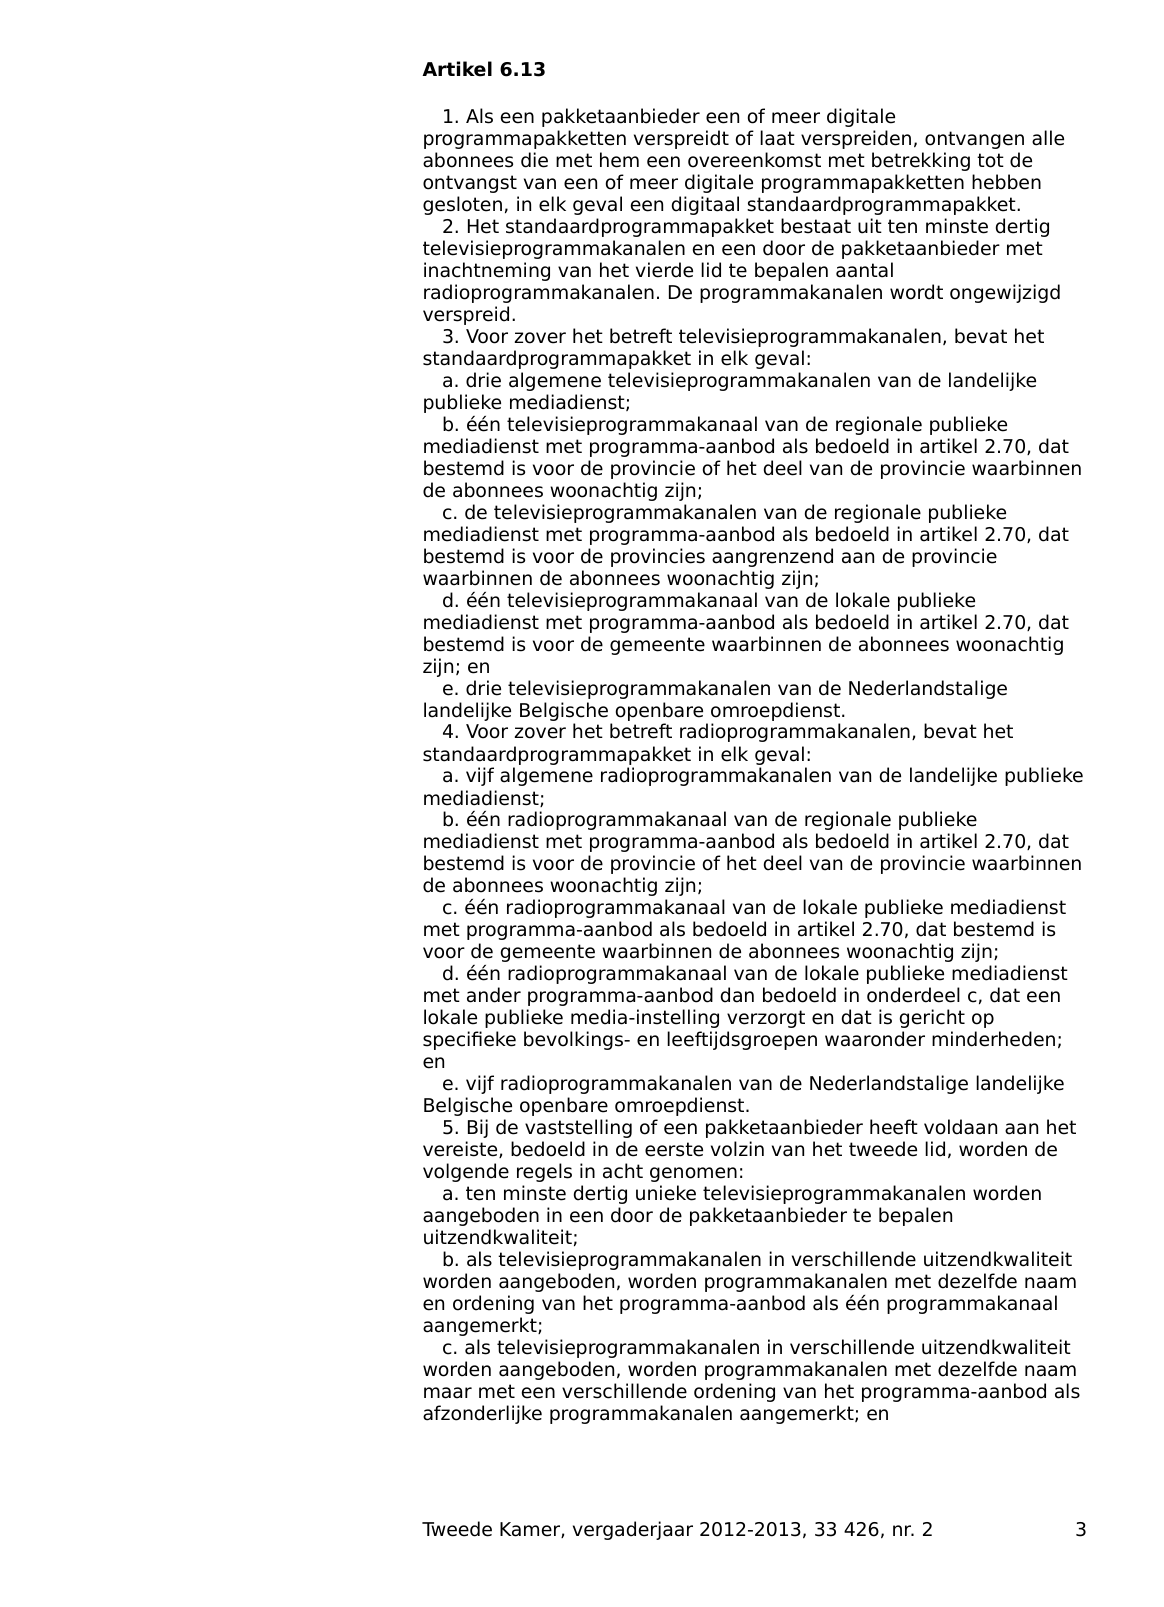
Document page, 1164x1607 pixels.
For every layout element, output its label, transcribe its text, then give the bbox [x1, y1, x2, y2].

text c. de televisieprogrammakanalen van de regionale publieke mediadienst met programma-aanbod als bedoeld in artikel 2.70, dat bestemd is voor de provincies aangrenzend aan de provincie waarbinnen de abonnees woonachtig zijn; [422, 502, 1087, 589]
text 3. Voor zover het betreft televisieprogrammakanalen, bevat het standaardprogrammapakket in elk geval: [422, 326, 1087, 370]
text d. één televisieprogrammakanaal van de lokale publieke mediadienst met programma-aanbod als bedoeld in artikel 2.70, dat bestemd is voor de gemeente waarbinnen de abonnees woonachtig zijn; en [422, 589, 1087, 677]
text b. als televisieprogrammakanalen in verschillende uitzendkwaliteit worden aangeboden, worden programmakanalen met dezelfde naam en ordening van het programma-aanbod als één programmakanaal aangemerkt; [422, 1249, 1087, 1337]
text 1. Als een pakketaanbieder een of meer digitale programmapakketten verspreidt of laat verspreiden, ontvangen alle abonnees die met hem een overeenkomst met betrekking tot de ontvangst van een of meer digitale programmapakketten hebben gesloten, in elk geval een digitaal standaardprogrammapakket. [422, 106, 1087, 216]
text a. drie algemene televisieprogrammakanalen van de landelijke publieke mediadienst; [422, 370, 1087, 414]
text b. één radioprogrammakanaal van de regionale publieke mediadienst met programma-aanbod als bedoeld in artikel 2.70, dat bestemd is voor de provincie of het deel van de provincie waarbinnen de abonnees woonachtig zijn; [422, 809, 1087, 897]
text 5. Bij de vaststelling of een pakketaanbieder heeft voldaan aan het vereiste, bedoeld in de eerste volzin van het tweede lid, worden de volgende regels in acht genomen: [422, 1117, 1087, 1183]
text c. één radioprogrammakanaal van de lokale publieke mediadienst met programma-aanbod als bedoeld in artikel 2.70, dat bestemd is voor de gemeente waarbinnen de abonnees woonachtig zijn; [422, 897, 1087, 963]
subtitle Artikel 6.13 [422, 59, 1087, 81]
text b. één televisieprogrammakanaal van de regionale publieke mediadienst met programma-aanbod als bedoeld in artikel 2.70, dat bestemd is voor de provincie of het deel van de provincie waarbinnen de abonnees woonachtig zijn; [422, 414, 1087, 502]
text a. vijf algemene radioprogrammakanalen van de landelijke publieke mediadienst; [422, 765, 1087, 809]
text 4. Voor zover het betreft radioprogrammakanalen, bevat het standaardprogrammapakket in elk geval: [422, 721, 1087, 765]
text 2. Het standaardprogrammapakket bestaat uit ten minste dertig televisieprogrammakanalen en een door de pakketaanbieder met inachtneming van het vierde lid te bepalen aantal radioprogrammakanalen. De programmakanalen wordt ongewijzigd verspreid. [422, 216, 1087, 326]
text d. één radioprogrammakanaal van de lokale publieke mediadienst met ander programma-aanbod dan bedoeld in onderdeel c, dat een lokale publieke media-instelling verzorgt en dat is gericht op specifieke bevolkings- en leeftijdsgroepen waaronder minderheden; en [422, 963, 1087, 1073]
text c. als televisieprogrammakanalen in verschillende uitzendkwaliteit worden aangeboden, worden programmakanalen met dezelfde naam maar met een verschillende ordening van het programma-aanbod als afzonderlijke programmakanalen aangemerkt; en [422, 1337, 1087, 1425]
text a. ten minste dertig unieke televisieprogrammakanalen worden aangeboden in een door de pakketaanbieder te bepalen uitzendkwaliteit; [422, 1183, 1087, 1249]
text e. drie televisieprogrammakanalen van de Nederlandstalige landelijke Belgische openbare omroepdienst. [422, 677, 1087, 721]
text e. vijf radioprogrammakanalen van de Nederlandstalige landelijke Belgische openbare omroepdienst. [422, 1073, 1087, 1117]
